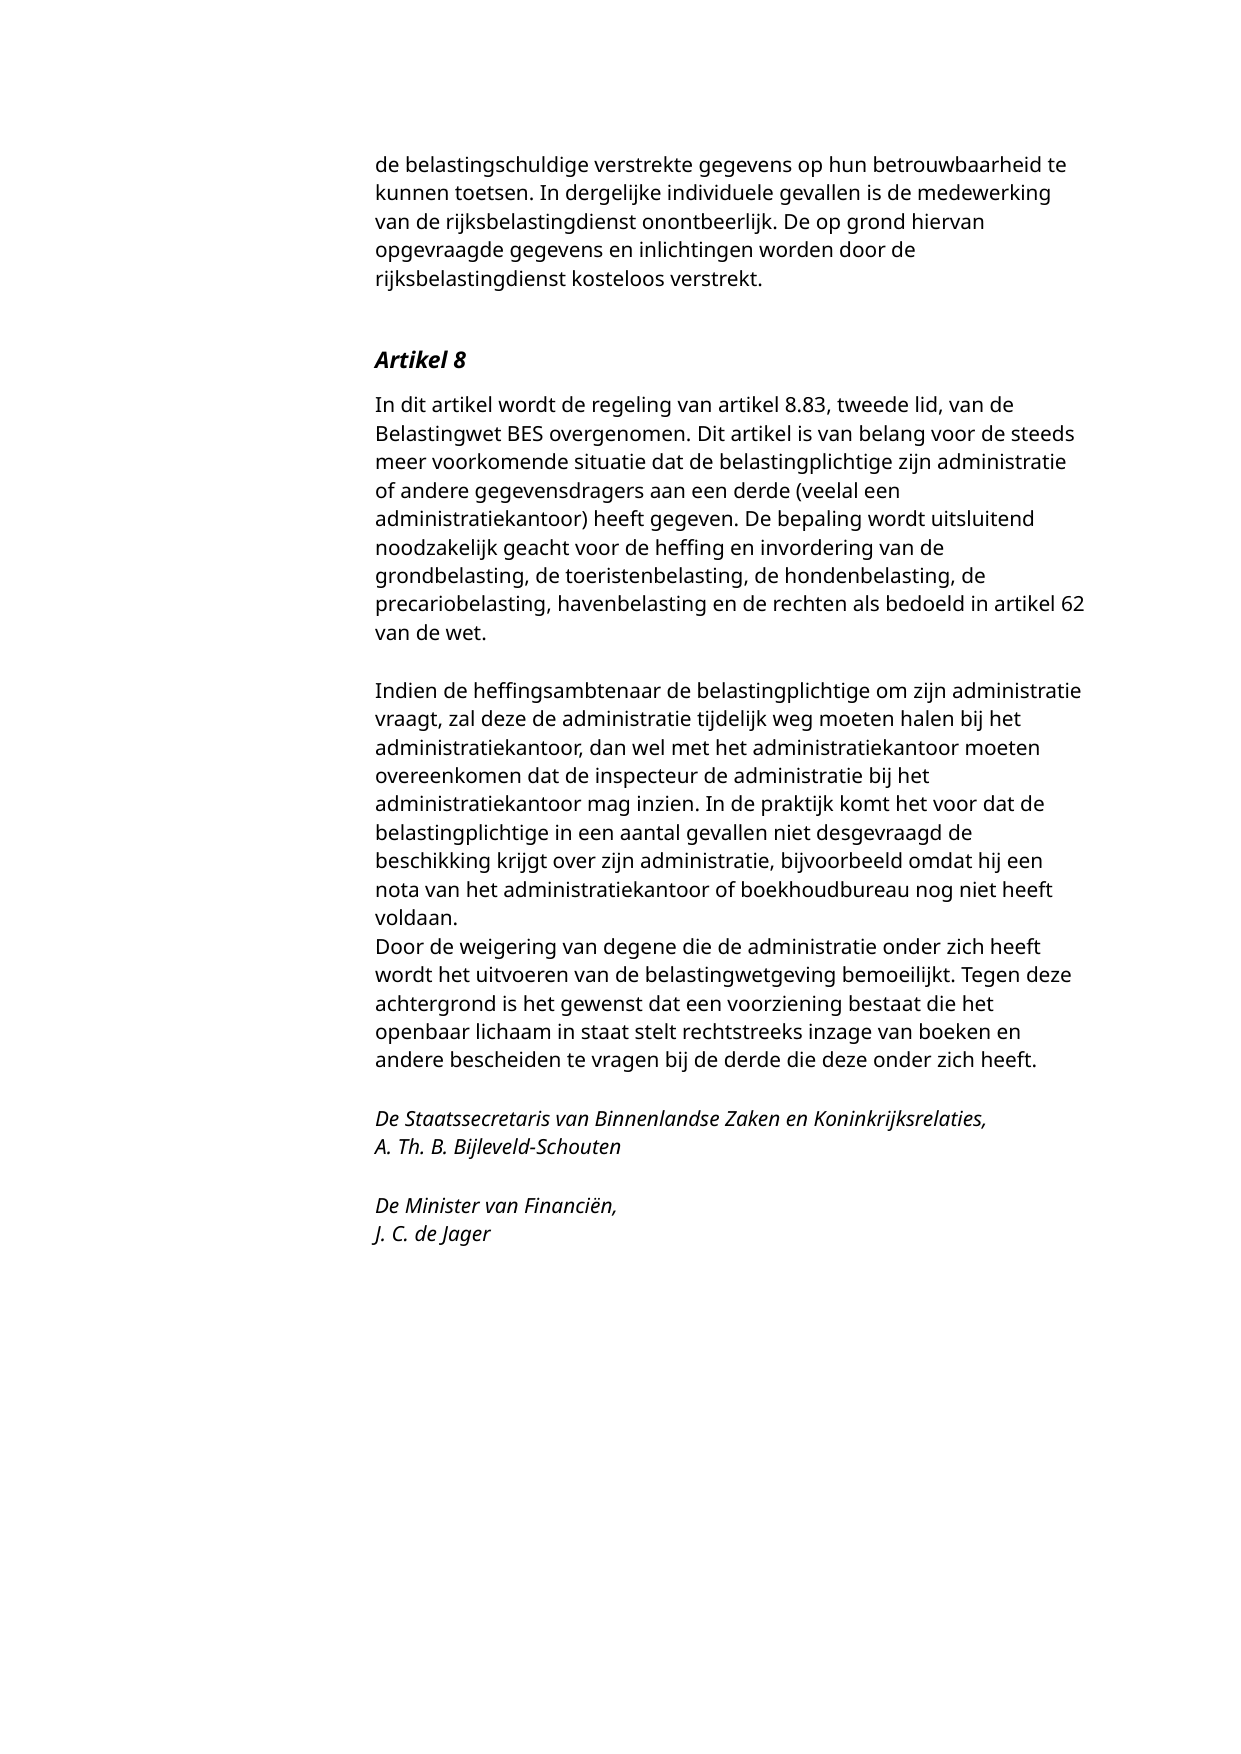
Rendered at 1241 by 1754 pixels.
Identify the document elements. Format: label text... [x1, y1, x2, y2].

text de belastingschuldige verstrekte gegevens op hun betrouwbaarheid te kunnen toetsen. In dergelijke individuele gevallen is de medewerking van de rijksbelastingdienst onontbeerlijk. De op grond hiervan opgevraagde gegevens en inlichtingen worden door de rijksbelastingdienst kosteloos verstrekt. [375, 150, 1090, 292]
text In dit artikel wordt de regeling van artikel 8.83, tweede lid, van de Belastingwet BES overgenomen. Dit artikel is van belang voor de steeds meer voorkomende situatie dat de belastingplichtige zijn administratie of andere gegevensdragers aan een derde (veelal een administratiekantoor) heeft gegeven. De bepaling wordt uitsluitend noodzakelijk geacht voor de heffing en invordering van de grondbelasting, de toeristenbelasting, de hondenbelasting, de precariobelasting, havenbelasting en de rechten als bedoeld in artikel 62 van de wet. [375, 390, 1090, 646]
text De Staatssecretaris van Binnenlandse Zaken en Koninkrijksrelaties, [375, 1104, 1090, 1132]
text A. Th. B. Bijleveld-Schouten [375, 1132, 1090, 1161]
text Indien de heffingsambtenaar de belastingplichtige om zijn administratie vraagt, zal deze de administratie tijdelijk weg moeten halen bij het administratiekantoor, dan wel met het administratiekantoor moeten overeenkomen dat de inspecteur de administratie bij het administratiekantoor mag inzien. In de praktijk komt het voor dat de belastingplichtige in een aantal gevallen niet desgevraagd de beschikking krijgt over zijn administratie, bijvoorbeeld omdat hij een nota van het administratiekantoor of boekhoudbureau nog niet heeft voldaan. [375, 676, 1090, 932]
text De Minister van Financiën, [375, 1191, 1090, 1219]
subtitle Artikel 8 [375, 344, 1090, 375]
text J. C. de Jager [375, 1219, 1090, 1248]
text Door de weigering van degene die de administratie onder zich heeft wordt het uitvoeren van de belastingwetgeving bemoeilijkt. Tegen deze achtergrond is het gewenst dat een voorziening bestaat die het openbaar lichaam in staat stelt rechtstreeks inzage van boeken en andere bescheiden te vragen bij de derde die deze onder zich heeft. [375, 932, 1090, 1074]
